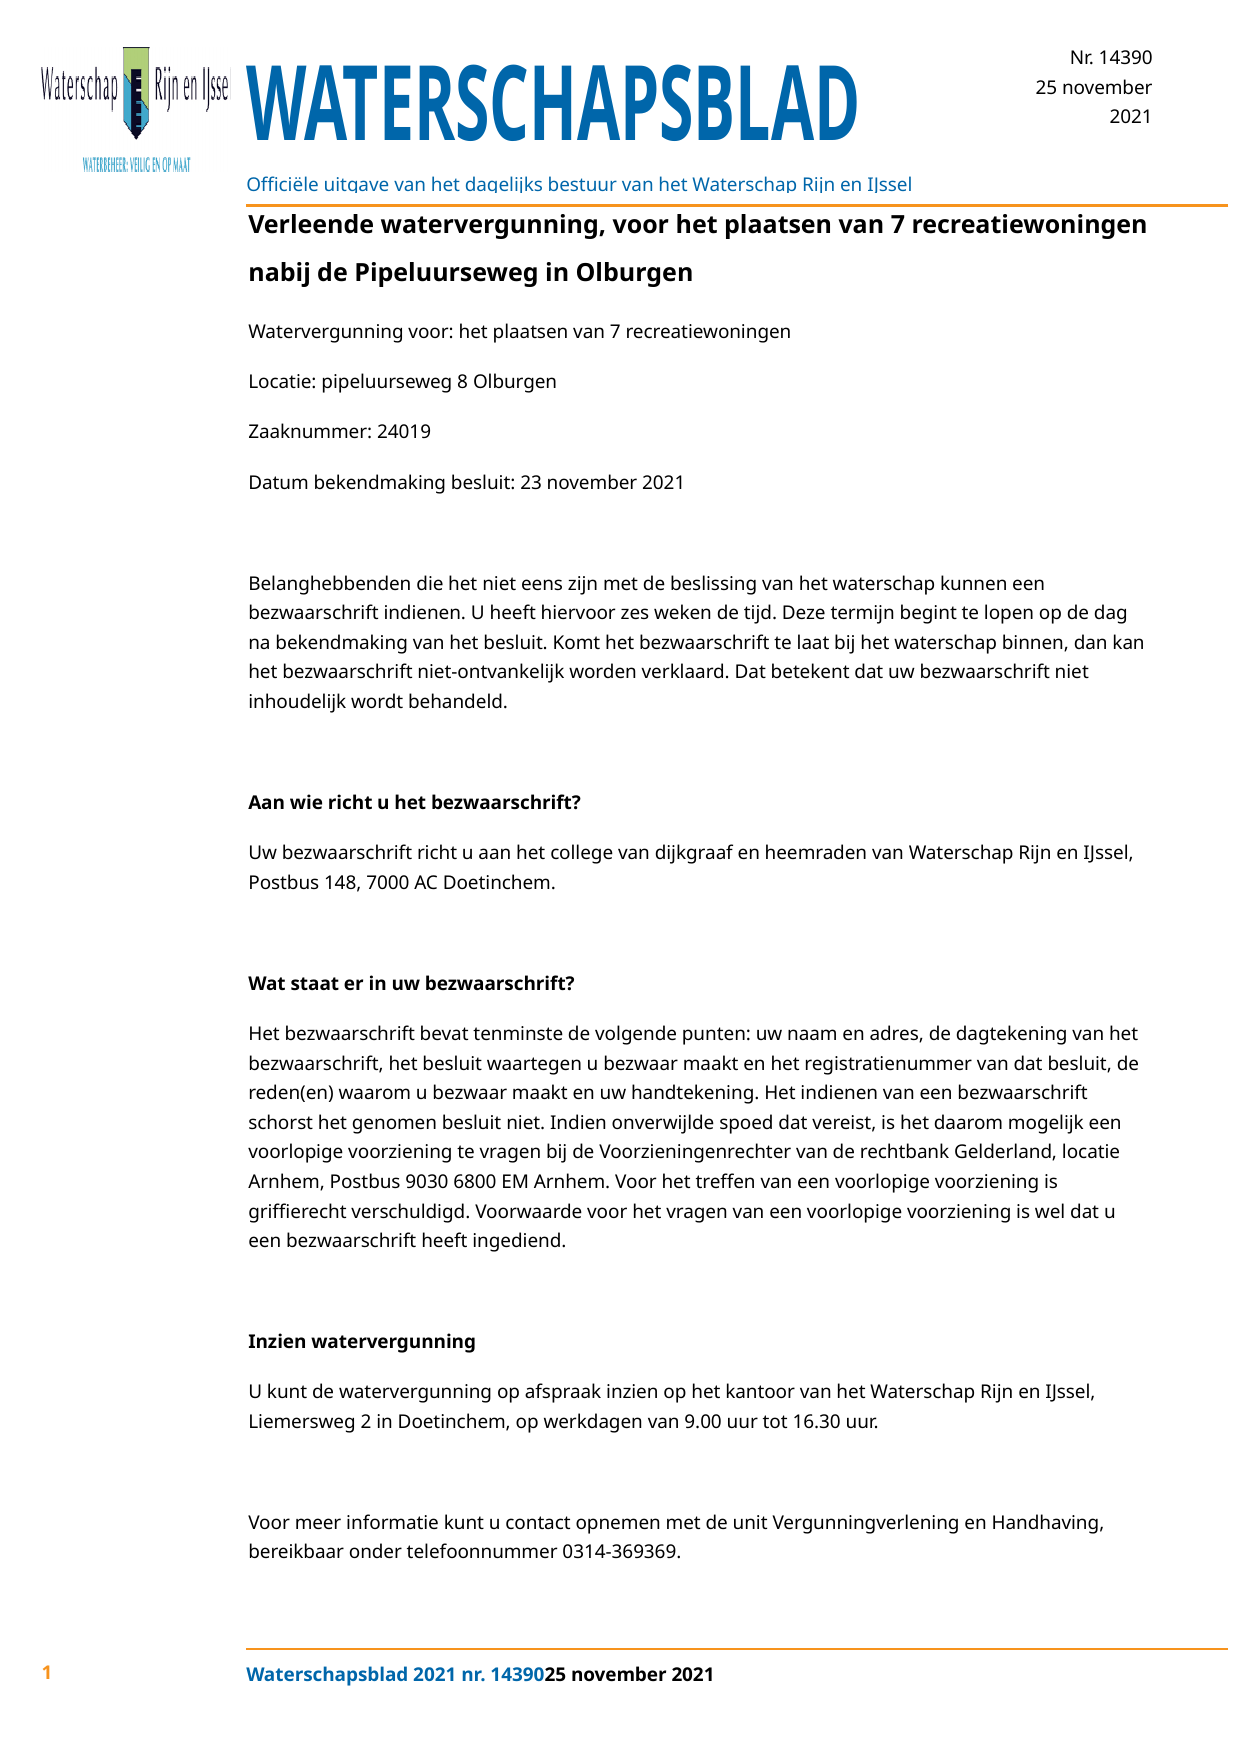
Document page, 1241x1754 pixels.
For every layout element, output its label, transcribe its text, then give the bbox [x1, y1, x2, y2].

text Belanghebbenden die het niet eens zijn met de beslissing van het waterschap kunnen een bezwaarschrift indienen. U heeft hiervoor zes weken de tijd. Deze termijn begint te lopen op de dag na bekendmaking van het besluit. Komt het bezwaarschrift te laat bij het waterschap binnen, dan kan het bezwaarschrift niet-ontvankelijk worden verklaard. Dat betekent dat uw bezwaarschrift niet inhoudelijk wordt behandeld. [248, 570, 1152, 714]
text U kunt de watervergunning op afspraak inzien op het kantoor van het Waterschap Rijn en IJssel, Liemersweg 2 in Doetinchem, op werkdagen van 9.00 uur tot 16.30 uur. [248, 1379, 1152, 1434]
text Inzien watervergunning [248, 1328, 1152, 1354]
picture [41, 47, 231, 172]
text Uw bezwaarschrift richt u aan het college van dijkgraaf en heemraden van Waterschap Rijn en IJssel, Postbus 148, 7000 AC Doetinchem. [248, 839, 1152, 895]
text Aan wie richt u het bezwaarschrift? [248, 789, 1152, 815]
text Wat staat er in uw bezwaarschrift? [248, 970, 1152, 996]
text Verleende watervergunning, voor het plaatsen van 7 recreatiewoningen nabij de Pipeluurseweg in Olburgen [248, 207, 1152, 288]
text Het bezwaarschrift bevat tenminste de volgende punten: uw naam en adres, de dagtekening van het bezwaarschrift, het besluit waartegen u bezwaar maakt en het registratienummer van dat besluit, de reden(en) waarom u bezwaar maakt en uw handtekening. Het indienen van een bezwaarschrift schorst het genomen besluit niet. Indien onverwijlde spoed dat vereist, is het daarom mogelijk een voorlopige voorziening te vragen bij de Voorzieningenrechter van de rechtbank Gelderland, locatie Arnhem, Postbus 9030 6800 EM Arnhem. Voor het treffen van een voorlopige voorziening is griffierecht verschuldigd. Voorwaarde voor het vragen van een voorlopige voorziening is wel dat u een bezwaarschrift heeft ingediend. [248, 1020, 1152, 1253]
text Locatie: pipeluurseweg 8 Olburgen [248, 368, 1152, 394]
text Zaaknummer: 24019 [248, 419, 1152, 444]
text Datum bekendmaking besluit: 23 november 2021 [248, 469, 1152, 495]
text Voor meer informatie kunt u contact opnemen met de unit Vergunningverlening en Handhaving, bereikbaar onder telefoonnummer 0314-369369. [248, 1509, 1152, 1564]
text Watervergunning voor: het plaatsen van 7 recreatiewoningen [248, 318, 1152, 344]
